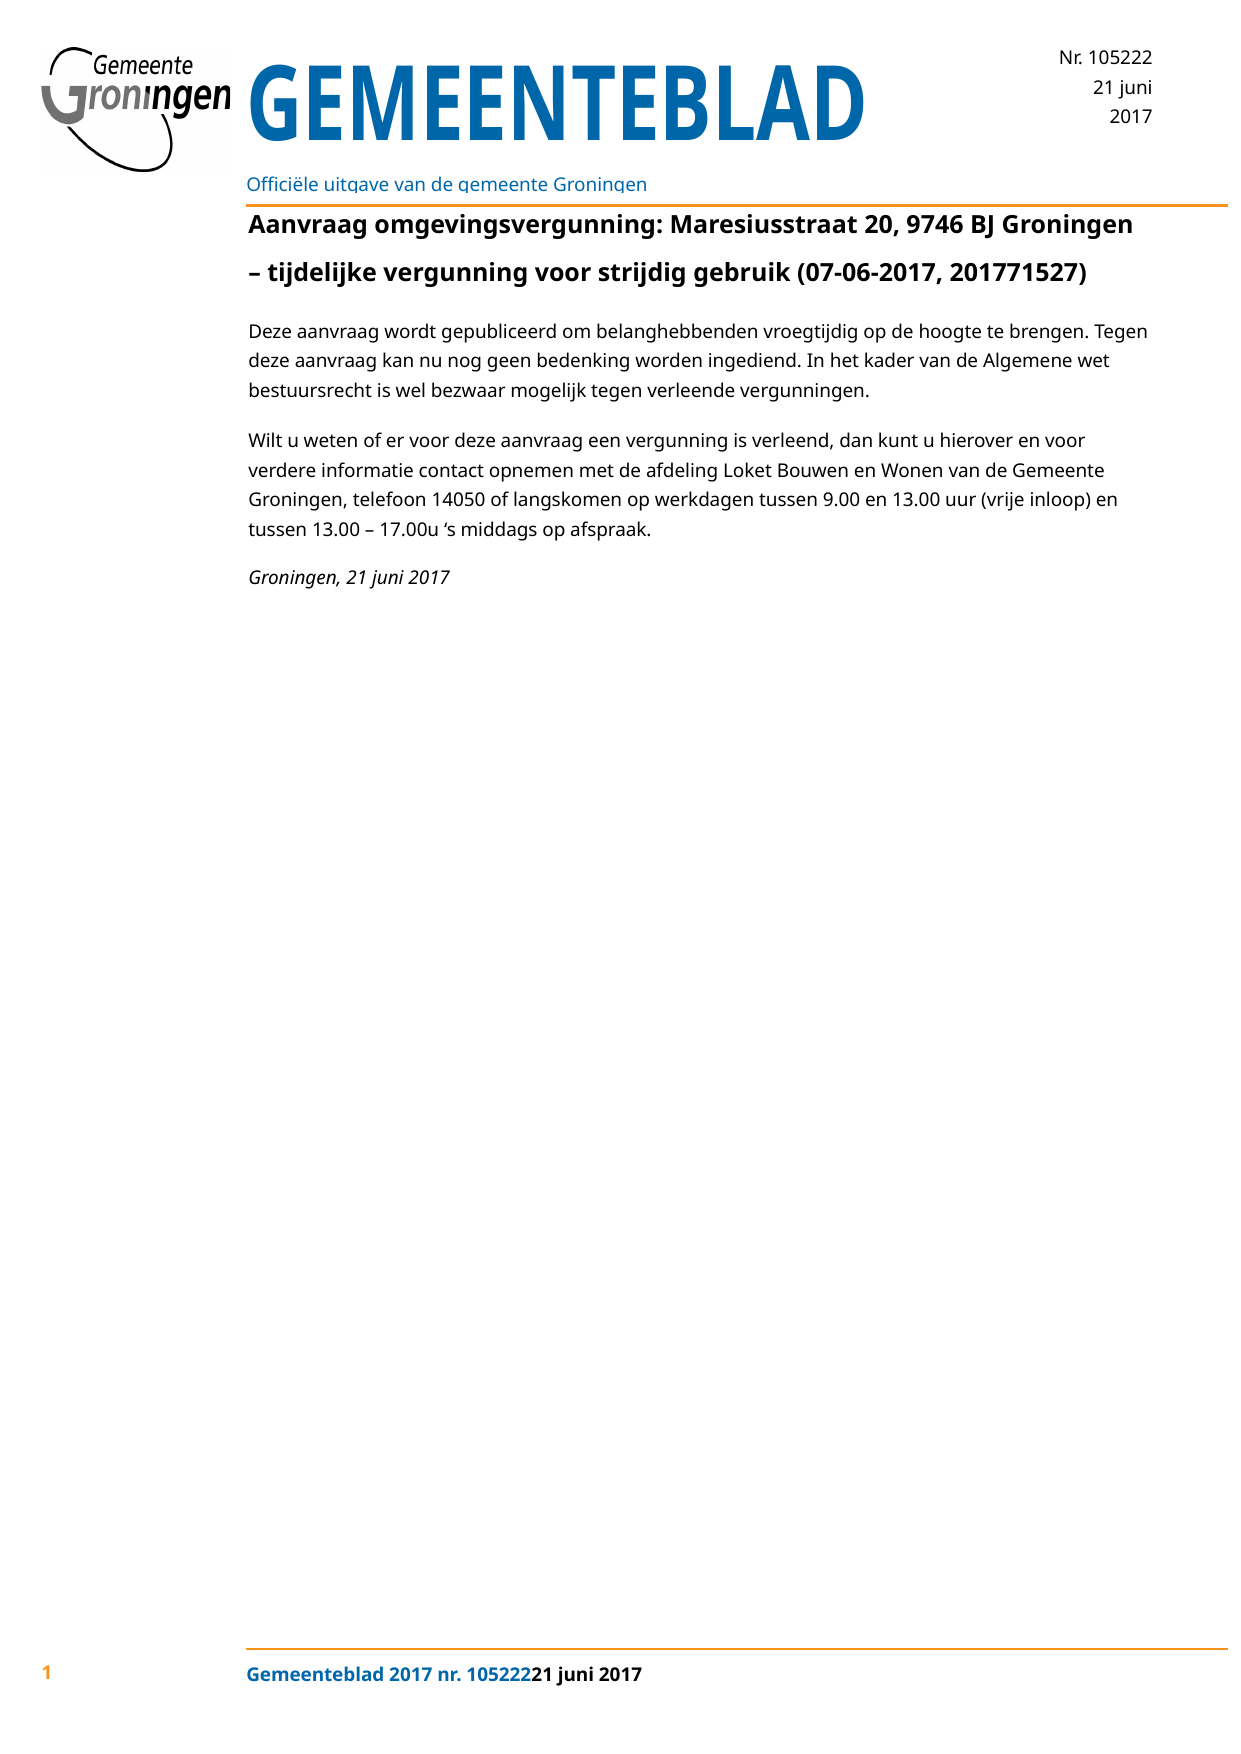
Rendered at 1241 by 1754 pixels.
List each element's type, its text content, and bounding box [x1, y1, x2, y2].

text Wilt u weten of er voor deze aanvraag een vergunning is verleend, dan kunt u hierover en voor verdere informatie contact opnemen met de afdeling Loket Bouwen en Wonen van de Gemeente Groningen, telefoon 14050 of langskomen op werkdagen tussen 9.00 en 13.00 uur (vrije inloop) en tussen 13.00 – 17.00u ‘s middags op afspraak. [248, 427, 1152, 542]
text Aanvraag omgevingsvergunning: Maresiusstraat 20, 9746 BJ Groningen – tijdelijke vergunning voor strijdig gebruik (07-06-2017, 201771527) [248, 207, 1152, 288]
text Groningen, 21 juni 2017 [248, 564, 1152, 590]
text Deze aanvraag wordt gepubliceerd om belanghebbenden vroegtijdig op de hoogte te brengen. Tegen deze aanvraag kan nu nog geen bedenking worden ingediend. In het kader van de Algemene wet bestuursrecht is wel bezwaar mogelijk tegen verleende vergunningen. [248, 318, 1152, 403]
picture [41, 47, 231, 172]
